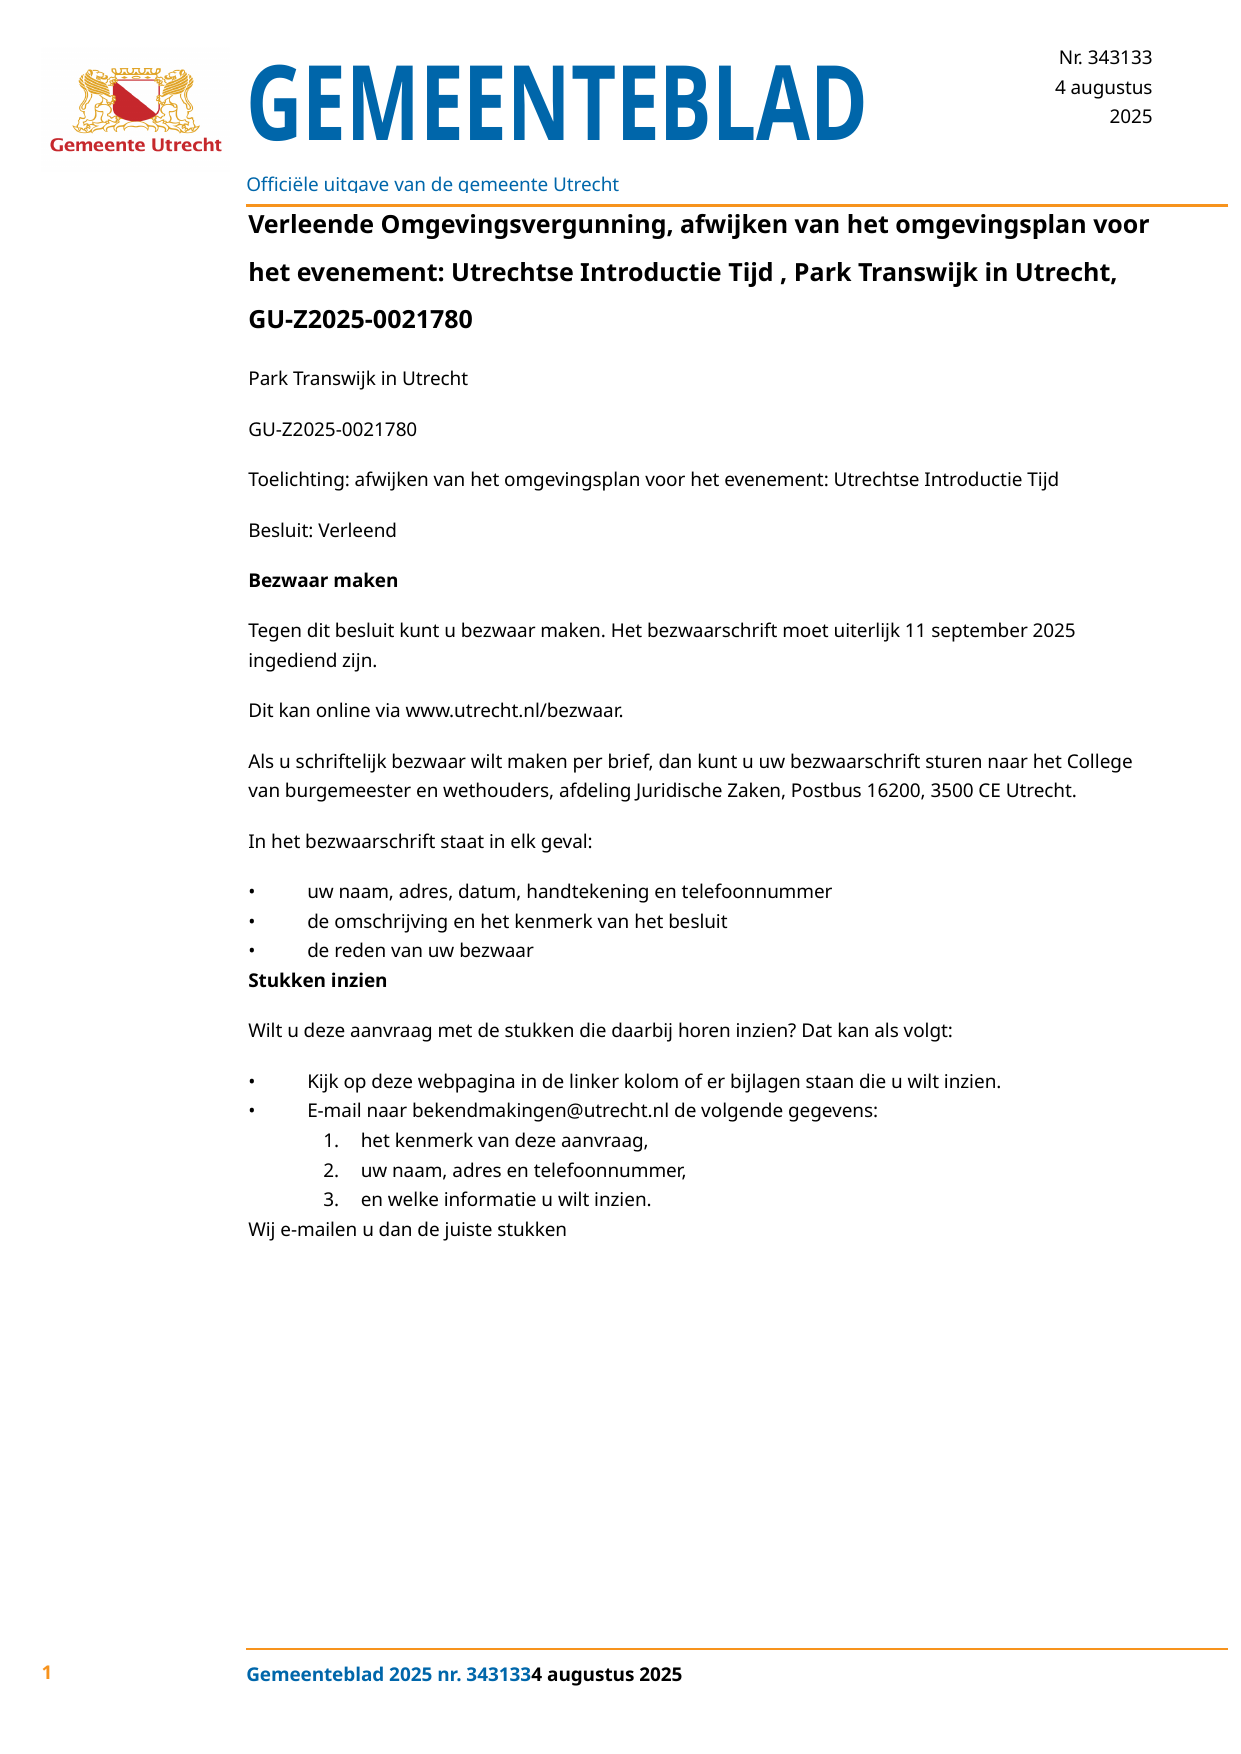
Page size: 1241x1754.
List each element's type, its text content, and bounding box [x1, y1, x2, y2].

list Kijk op deze webpagina in de linker kolom of er bijlagen staan die u wilt inzien. [248, 1068, 1152, 1094]
list de reden van uw bezwaar [248, 938, 1152, 963]
text Toelichting: afwijken van het omgevingsplan voor het evenement: Utrechtse Introductie Tijd [248, 466, 1152, 492]
list E-mail naar bekendmakingen@utrecht.nl de volgende gegevens: [248, 1098, 1152, 1123]
picture [41, 47, 231, 172]
text Park Transwijk in Utrecht [248, 366, 1152, 391]
list de omschrijving en het kenmerk van het besluit [248, 908, 1152, 934]
text Dit kan online via www.utrecht.nl/bezwaar. [248, 698, 1152, 723]
text Stukken inzien [248, 967, 1152, 993]
text Tegen dit besluit kunt u bezwaar maken. Het bezwaarschrift moet uiterlijk 11 september 2025 ingediend zijn. [248, 618, 1152, 673]
text In het bezwaarschrift staat in elk geval: [248, 828, 1152, 854]
list het kenmerk van deze aanvraag, [323, 1127, 1152, 1153]
list en welke informatie u wilt inzien. [323, 1186, 1152, 1212]
list uw naam, adres, datum, handtekening en telefoonnummer [248, 878, 1152, 904]
text Besluit: Verleend [248, 517, 1152, 542]
text Verleende Omgevingsvergunning, afwijken van het omgevingsplan voor het evenement: Utrechtse Introductie Tijd , Park Transwijk in Utrecht, GU-Z2025-0021780 [248, 207, 1152, 336]
text Bezwaar maken [248, 567, 1152, 593]
text Wilt u deze aanvraag met de stukken die daarbij horen inzien? Dat kan als volgt: [248, 1018, 1152, 1043]
text GU-Z2025-0021780 [248, 416, 1152, 442]
text Wij e-mailen u dan de juiste stukken [248, 1216, 1152, 1242]
list uw naam, adres en telefoonnummer, [323, 1157, 1152, 1182]
text Als u schriftelijk bezwaar wilt maken per brief, dan kunt u uw bezwaarschrift sturen naar het College van burgemeester en wethouders, afdeling Juridische Zaken, Postbus 16200, 3500 CE Utrecht. [248, 748, 1152, 803]
